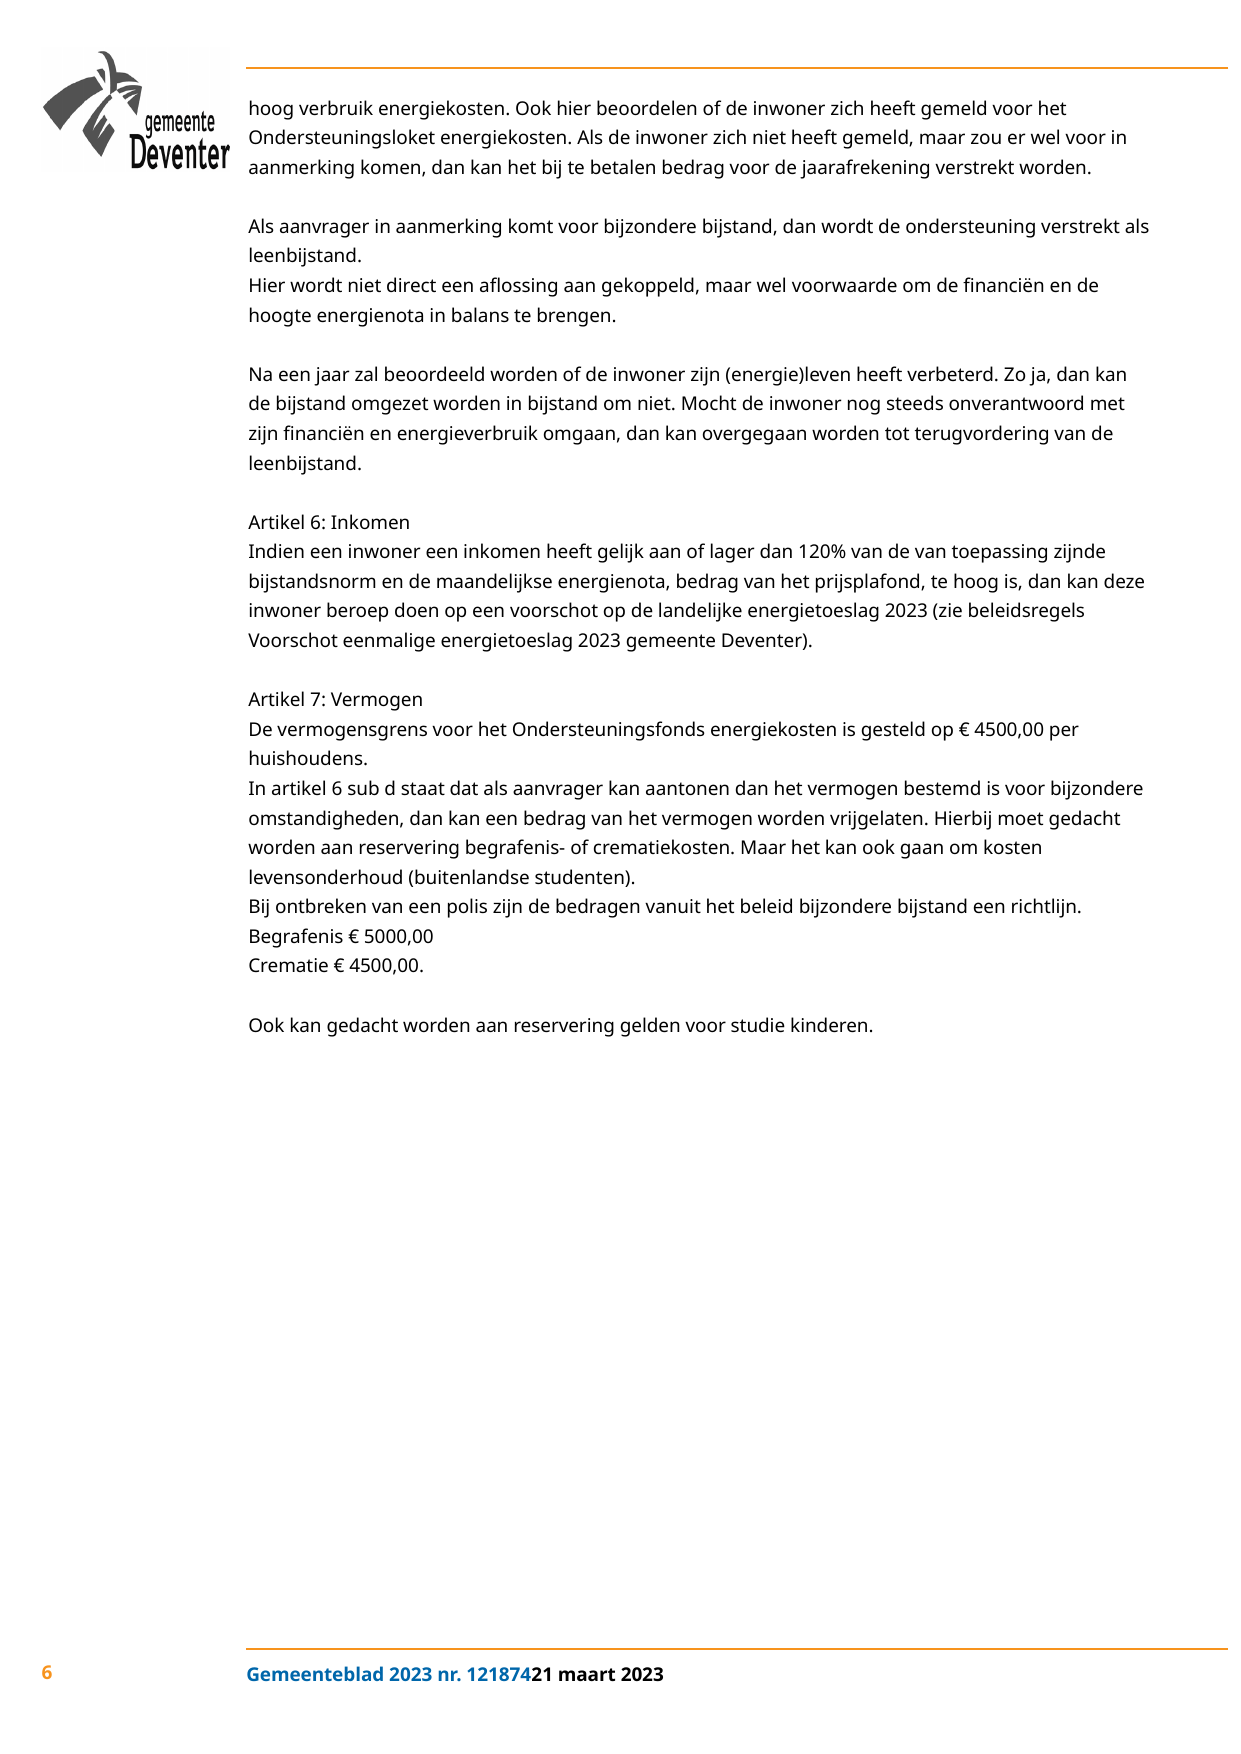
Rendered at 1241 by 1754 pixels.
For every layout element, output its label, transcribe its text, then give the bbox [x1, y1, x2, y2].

text Indien een inwoner een inkomen heeft gelijk aan of lager dan 120% van de van toepassing zijnde bijstandsnorm en de maandelijkse energienota, bedrag van het prijsplafond, te hoog is, dan kan deze inwoner beroep doen op een voorschot op de landelijke energietoeslag 2023 (zie beleidsregels Voorschot eenmalige energietoeslag 2023 gemeente Deventer). [248, 538, 1152, 653]
text Bij ontbreken van een polis zijn de bedragen vanuit het beleid bijzondere bijstand een richtlijn. [248, 893, 1152, 919]
text De vermogensgrens voor het Ondersteuningsfonds energiekosten is gesteld op € 4500,00 per huishoudens. [248, 716, 1152, 771]
text Ook kan gedacht worden aan reservering gelden voor studie kinderen. [248, 1012, 1152, 1038]
text Na een jaar zal beoordeeld worden of de inwoner zijn (energie)leven heeft verbeterd. Zo ja, dan kan de bijstand omgezet worden in bijstand om niet. Mocht de inwoner nog steeds onverantwoord met zijn financiën en energieverbruik omgaan, dan kan overgegaan worden tot terugvordering van de leenbijstand. [248, 361, 1152, 476]
text Als aanvrager in aanmerking komt voor bijzondere bijstand, dan wordt de ondersteuning verstrekt als leenbijstand. [248, 213, 1152, 268]
picture [41, 47, 231, 172]
text Artikel 6: Inkomen [248, 509, 1152, 535]
text Artikel 7: Vermogen [248, 686, 1152, 712]
text Begrafenis € 5000,00 [248, 923, 1152, 949]
text Crematie € 4500,00. [248, 953, 1152, 978]
text Hier wordt niet direct een aflossing aan gekoppeld, maar wel voorwaarde om de financiën en de hoogte energienota in balans te brengen. [248, 272, 1152, 328]
text In artikel 6 sub d staat dat als aanvrager kan aantonen dan het vermogen bestemd is voor bijzondere omstandigheden, dan kan een bedrag van het vermogen worden vrijgelaten. Hierbij moet gedacht worden aan reservering begrafenis- of crematiekosten. Maar het kan ook gaan om kosten levensonderhoud (buitenlandse studenten). [248, 775, 1152, 890]
text hoog verbruik energiekosten. Ook hier beoordelen of de inwoner zich heeft gemeld voor het Ondersteuningsloket energiekosten. Als de inwoner zich niet heeft gemeld, maar zou er wel voor in aanmerking komen, dan kan het bij te betalen bedrag voor de jaarafrekening verstrekt worden. [248, 95, 1152, 180]
